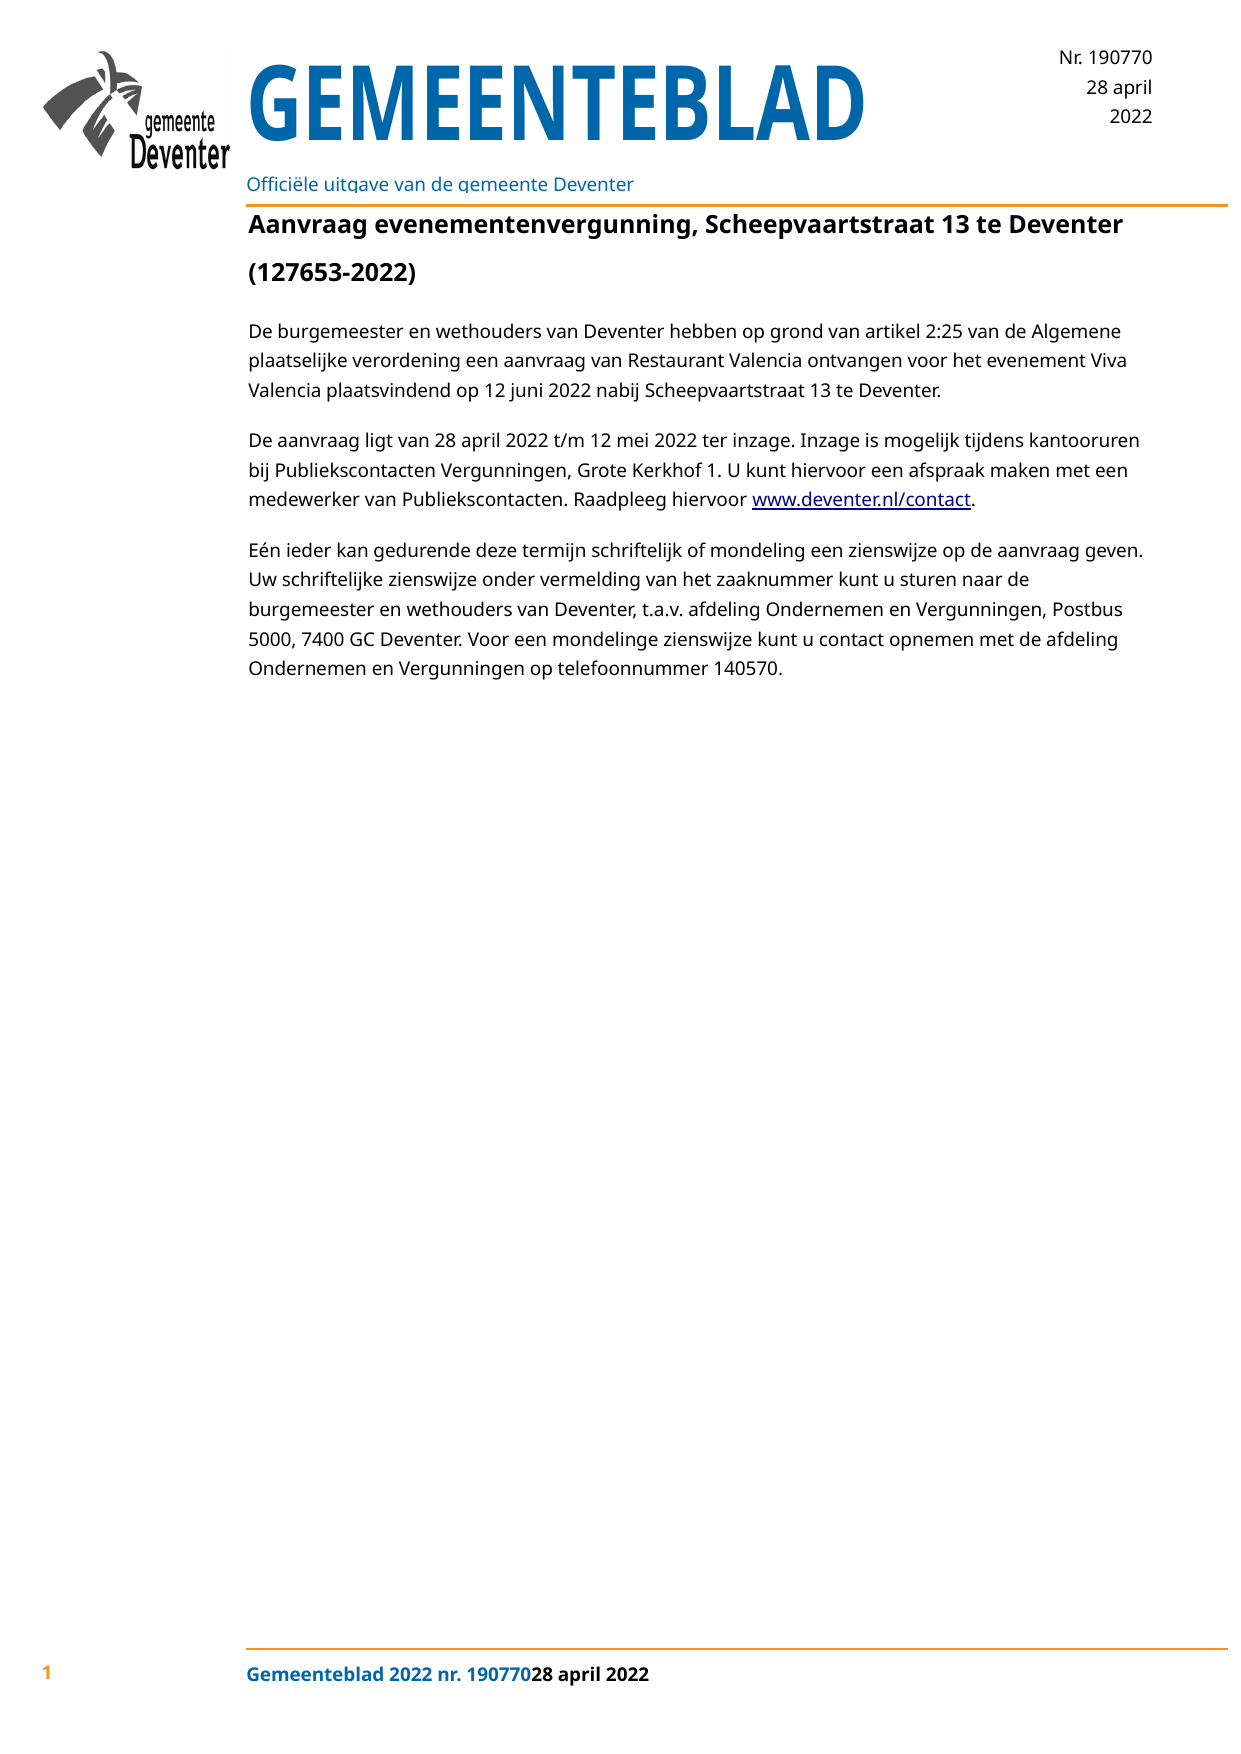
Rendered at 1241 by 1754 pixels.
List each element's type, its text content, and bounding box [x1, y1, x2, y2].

text De aanvraag ligt van 28 april 2022 t/m 12 mei 2022 ter inzage. Inzage is mogelijk tijdens kantooruren bij Publiekscontacten Vergunningen, Grote Kerkhof 1. U kunt hiervoor een afspraak maken met een medewerker van Publiekscontacten. Raadpleeg hiervoor www.deventer.nl/contact. [248, 427, 1152, 512]
text De burgemeester en wethouders van Deventer hebben op grond van artikel 2:25 van de Algemene plaatselijke verordening een aanvraag van Restaurant Valencia ontvangen voor het evenement Viva Valencia plaatsvindend op 12 juni 2022 nabij Scheepvaartstraat 13 te Deventer. [248, 318, 1152, 403]
picture [41, 47, 231, 172]
text Aanvraag evenementenvergunning, Scheepvaartstraat 13 te Deventer (127653-2022) [248, 207, 1152, 288]
text Eén ieder kan gedurende deze termijn schriftelijk of mondeling een zienswijze op de aanvraag geven. Uw schriftelijke zienswijze onder vermelding van het zaaknummer kunt u sturen naar de burgemeester en wethouders van Deventer, t.a.v. afdeling Ondernemen en Vergunningen, Postbus 5000, 7400 GC Deventer. Voor een mondelinge zienswijze kunt u contact opnemen met de afdeling Ondernemen en Vergunningen op telefoonnummer 140570. [248, 537, 1152, 681]
